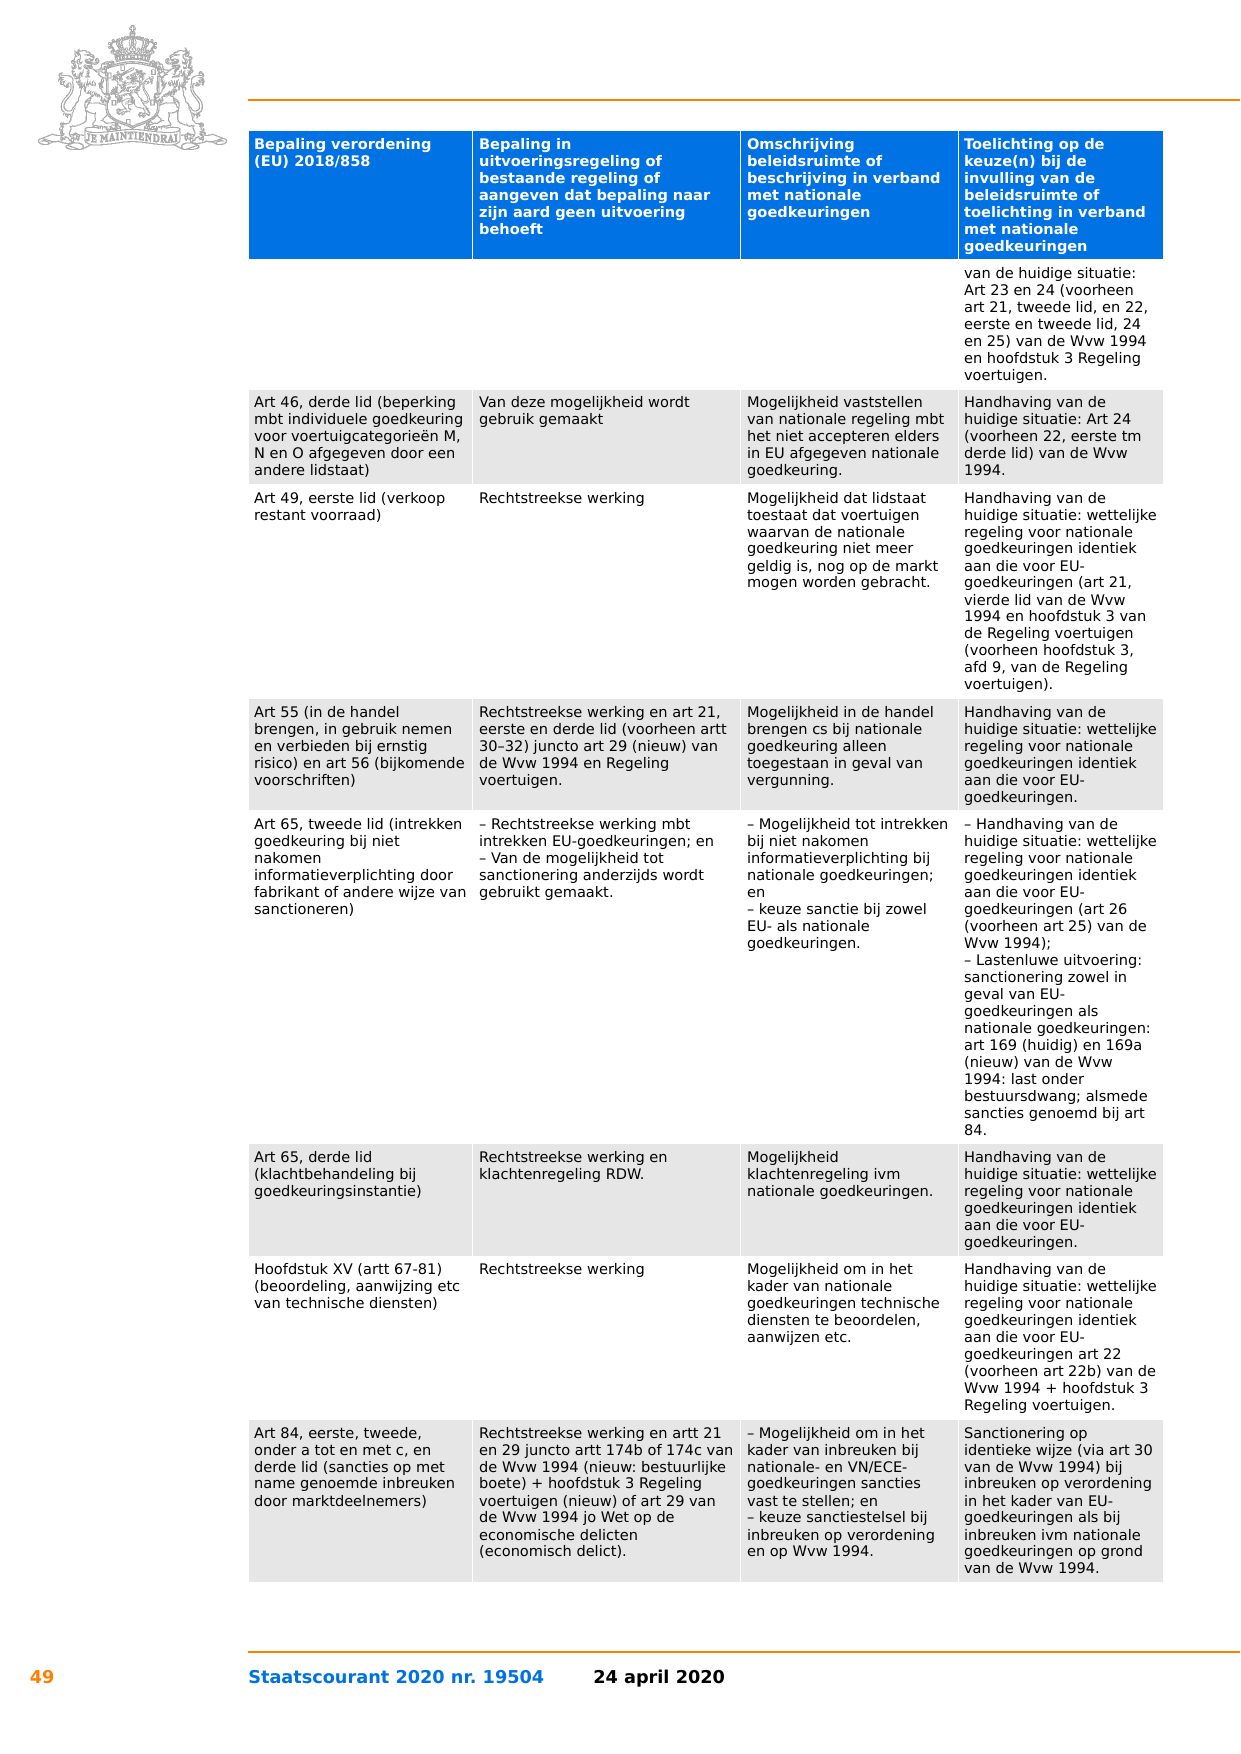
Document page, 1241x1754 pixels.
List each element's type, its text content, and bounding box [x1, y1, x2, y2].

table_cell Art 84, eerste, tweede, onder a tot en met c, en derde lid (sancties op met name genoemde inbreuken door marktdeelnemers) [249, 1420, 472, 1582]
table_cell [249, 260, 472, 388]
table_cell Van deze mogelijkheid wordt gebruik gemaakt [473, 390, 740, 484]
table_cell [741, 260, 958, 388]
table_cell Mogelijkheid dat lidstaat toestaat dat voertuigen waarvan de nationale goedkeuring niet meer geldig is, nog op de markt mogen worden gebracht. [741, 485, 958, 698]
table_header Bepaling in uitvoeringsregeling of bestaande regeling of aangeven dat bepaling naar zijn aard geen uitvoering behoeft [473, 131, 740, 259]
table_cell Rechtstreekse werking en artt 21 en 29 juncto artt 174b of 174c van de Wvw 1994 (nieuw: bestuurlijke boete) + hoofdstuk 3 Regeling voertuigen (nieuw) of art 29 van de Wvw 1994 jo Wet op de economische delicten (economisch delict). [473, 1420, 740, 1582]
table_header Omschrijving beleidsruimte of beschrijving in verband met nationale goedkeuringen [741, 131, 958, 259]
table_cell Hoofdstuk XV (artt 67-81) (beoordeling, aanwijzing etc van technische diensten) [249, 1257, 472, 1419]
table_cell van de huidige situatie: Art 23 en 24 (voorheen art 21, tweede lid, en 22, eerste en tweede lid, 24 en 25) van de Wvw 1994 en hoofdstuk 3 Regeling voertuigen. [959, 260, 1163, 388]
table_cell Art 46, derde lid (beperking mbt individuele goedkeuring voor voertuigcategorieën M, N en O afgegeven door een andere lidstaat) [249, 390, 472, 484]
table_cell Handhaving van de huidige situatie: Art 24 (voorheen 22, eerste tm derde lid) van de Wvw 1994. [959, 390, 1163, 484]
table_cell Mogelijkheid vaststellen van nationale regeling mbt het niet accepteren elders in EU afgegeven nationale goedkeuring. [741, 390, 958, 484]
table_cell Rechtstreekse werking [473, 1257, 740, 1419]
table_cell – Handhaving van de huidige situatie: wettelijke regeling voor nationale goedkeuringen identiek aan die voor EU-goedkeuringen (art 26 (voorheen art 25) van de Wvw 1994); – Lastenluwe uitvoering: sanctionering zowel in geval van EU-goedkeuringen als nationale goedkeuringen: art 169 (huidig) en 169a (nieuw) van de Wvw 1994: last onder bestuursdwang; alsmede sancties genoemd bij art 84. [959, 811, 1163, 1143]
picture [38, 25, 227, 150]
table_cell – Mogelijkheid om in het kader van inbreuken bij nationale- en VN/ECE- goedkeuringen sancties vast te stellen; en – keuze sanctiestelsel bij inbreuken op verordening en op Wvw 1994. [741, 1420, 958, 1582]
table_cell Art 65, tweede lid (intrekken goedkeuring bij niet nakomen informatieverplichting door fabrikant of andere wijze van sanctioneren) [249, 811, 472, 1143]
table_header Toelichting op de keuze(n) bij de invulling van de beleidsruimte of toelichting in verband met nationale goedkeuringen [959, 131, 1163, 259]
table_cell Art 49, eerste lid (verkoop restant voorraad) [249, 485, 472, 698]
table_cell Handhaving van de huidige situatie: wettelijke regeling voor nationale goedkeuringen identiek aan die voor EU-goedkeuringen. [959, 1144, 1163, 1256]
table_cell Sanctionering op identieke wijze (via art 30 van de Wvw 1994) bij inbreuken op verordening in het kader van EU-goedkeuringen als bij inbreuken ivm nationale goedkeuringen op grond van de Wvw 1994. [959, 1420, 1163, 1582]
table_cell Handhaving van de huidige situatie: wettelijke regeling voor nationale goedkeuringen identiek aan die voor EU-goedkeuringen. [959, 699, 1163, 810]
table_cell Handhaving van de huidige situatie: wettelijke regeling voor nationale goedkeuringen identiek aan die voor EU-goedkeuringen art 22 (voorheen art 22b) van de Wvw 1994 + hoofdstuk 3 Regeling voertuigen. [959, 1257, 1163, 1419]
table_cell Art 65, derde lid (klachtbehandeling bij goedkeuringsinstantie) [249, 1144, 472, 1256]
table_cell [473, 260, 740, 388]
table_header Bepaling verordening (EU) 2018/858 [249, 131, 472, 259]
table_cell Rechtstreekse werking en klachtenregeling RDW. [473, 1144, 740, 1256]
table_cell – Rechtstreekse werking mbt intrekken EU-goedkeuringen; en – Van de mogelijkheid tot sanctionering anderzijds wordt gebruikt gemaakt. [473, 811, 740, 1143]
table_cell Rechtstreekse werking en art 21, eerste en derde lid (voorheen artt 30–32) juncto art 29 (nieuw) van de Wvw 1994 en Regeling voertuigen. [473, 699, 740, 810]
table_cell Rechtstreekse werking [473, 485, 740, 698]
table_cell Mogelijkheid om in het kader van nationale goedkeuringen technische diensten te beoordelen, aanwijzen etc. [741, 1257, 958, 1419]
table_cell – Mogelijkheid tot intrekken bij niet nakomen informatieverplichting bij nationale goedkeuringen; en – keuze sanctie bij zowel EU- als nationale goedkeuringen. [741, 811, 958, 1143]
table_cell Handhaving van de huidige situatie: wettelijke regeling voor nationale goedkeuringen identiek aan die voor EU-goedkeuringen (art 21, vierde lid van de Wvw 1994 en hoofdstuk 3 van de Regeling voertuigen (voorheen hoofdstuk 3, afd 9, van de Regeling voertuigen). [959, 485, 1163, 698]
table_cell Mogelijkheid in de handel brengen cs bij nationale goedkeuring alleen toegestaan in geval van vergunning. [741, 699, 958, 810]
table_cell Mogelijkheid klachtenregeling ivm nationale goedkeuringen. [741, 1144, 958, 1256]
table_cell Art 55 (in de handel brengen, in gebruik nemen en verbieden bij ernstig risico) en art 56 (bijkomende voorschriften) [249, 699, 472, 810]
